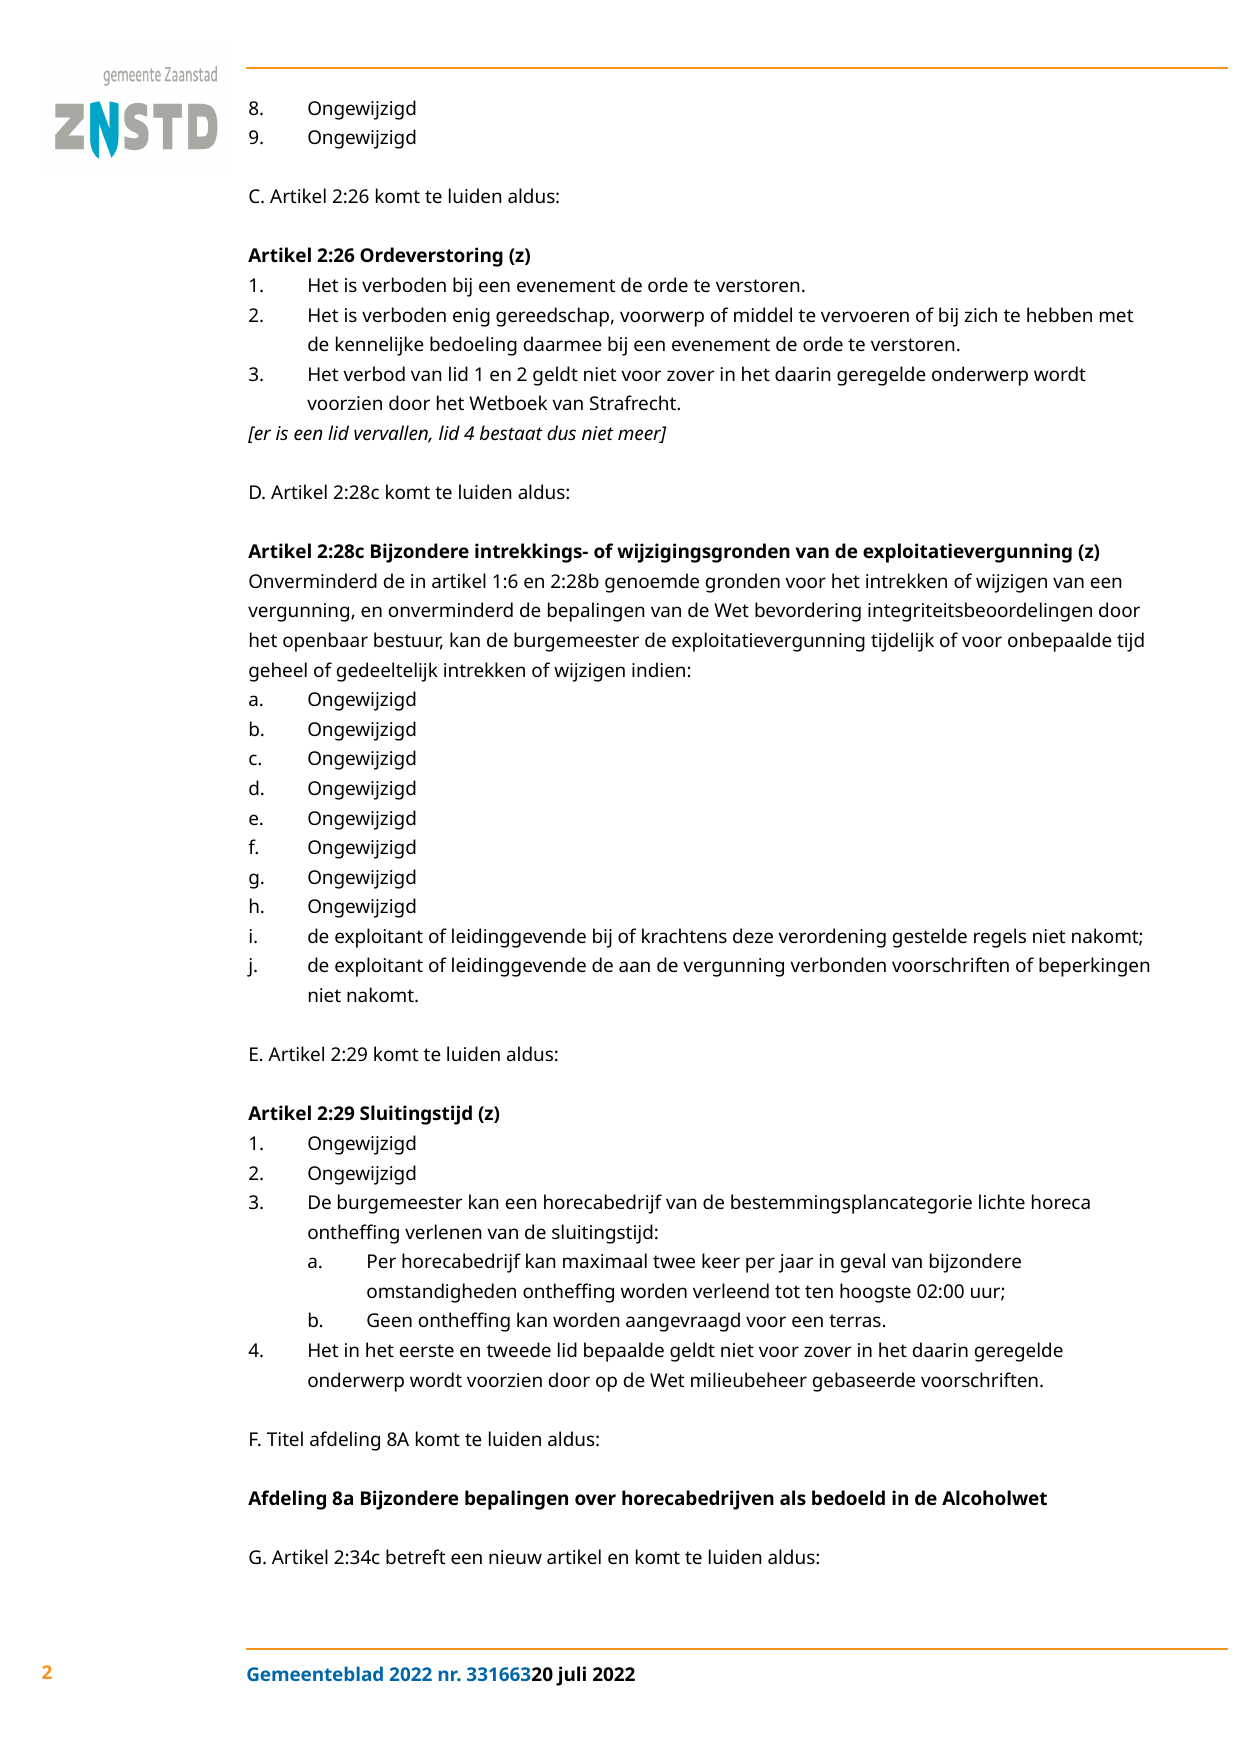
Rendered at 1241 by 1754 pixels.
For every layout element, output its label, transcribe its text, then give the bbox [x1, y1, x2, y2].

list Het is verboden enig gereedschap, voorwerp of middel te vervoeren of bij zich te hebben met de kennelijke bedoeling daarmee bij een evenement de orde te verstoren. [248, 302, 1152, 357]
list Ongewijzigd [248, 746, 1152, 771]
picture [41, 47, 231, 172]
text Artikel 2:26 Ordeverstoring (z) [248, 243, 1152, 268]
text F. Titel afdeling 8A komt te luiden aldus: [248, 1426, 1152, 1452]
text Artikel 2:28c Bijzondere intrekkings- of wijzigingsgronden van de exploitatievergunning (z) [248, 538, 1152, 564]
list Het in het eerste en tweede lid bepaalde geldt niet voor zover in het daarin geregelde onderwerp wordt voorzien door op de Wet milieubeheer gebaseerde voorschriften. [248, 1337, 1152, 1393]
text D. Artikel 2:28c komt te luiden aldus: [248, 479, 1152, 505]
text Onverminderd de in artikel 1:6 en 2:28b genoemde gronden voor het intrekken of wijzigen van een vergunning, en onverminderd de bepalingen van de Wet bevordering integriteitsbeoordelingen door het openbaar bestuur, kan de burgemeester de exploitatievergunning tijdelijk of voor onbepaalde tijd geheel of gedeeltelijk intrekken of wijzigen indien: [248, 568, 1152, 683]
list Ongewijzigd [248, 686, 1152, 712]
list Ongewijzigd [248, 716, 1152, 742]
list Ongewijzigd [248, 834, 1152, 860]
text Artikel 2:29 Sluitingstijd (z) [248, 1101, 1152, 1126]
list Het verbod van lid 1 en 2 geldt niet voor zover in het daarin geregelde onderwerp wordt voorzien door het Wetboek van Strafrecht. [248, 361, 1152, 416]
text [er is een lid vervallen, lid 4 bestaat dus niet meer] [248, 420, 1152, 446]
list Ongewijzigd [248, 95, 1152, 121]
list de exploitant of leidinggevende de aan de vergunning verbonden voorschriften of beperkingen niet nakomt. [248, 953, 1152, 1008]
list Geen ontheffing kan worden aangevraagd voor een terras. [307, 1308, 1152, 1333]
list Ongewijzigd [248, 775, 1152, 801]
list Ongewijzigd [248, 864, 1152, 890]
list De burgemeester kan een horecabedrijf van de bestemmingsplancategorie lichte horeca ontheffing verlenen van de sluitingstijd: [248, 1189, 1152, 1245]
list Ongewijzigd [248, 805, 1152, 831]
list Het is verboden bij een evenement de orde te verstoren. [248, 272, 1152, 298]
list Per horecabedrijf kan maximaal twee keer per jaar in geval van bijzondere omstandigheden ontheffing worden verleend tot ten hoogste 02:00 uur; [307, 1248, 1152, 1304]
text Afdeling 8a Bijzondere bepalingen over horecabedrijven als bedoeld in de Alcoholwet [248, 1485, 1152, 1511]
list Ongewijzigd [248, 1160, 1152, 1186]
text G. Artikel 2:34c betreft een nieuw artikel en komt te luiden aldus: [248, 1544, 1152, 1570]
list Ongewijzigd [248, 124, 1152, 150]
list Ongewijzigd [248, 1130, 1152, 1156]
text C. Artikel 2:26 komt te luiden aldus: [248, 183, 1152, 209]
text E. Artikel 2:29 komt te luiden aldus: [248, 1041, 1152, 1067]
list de exploitant of leidinggevende bij of krachtens deze verordening gestelde regels niet nakomt; [248, 923, 1152, 949]
list Ongewijzigd [248, 893, 1152, 919]
